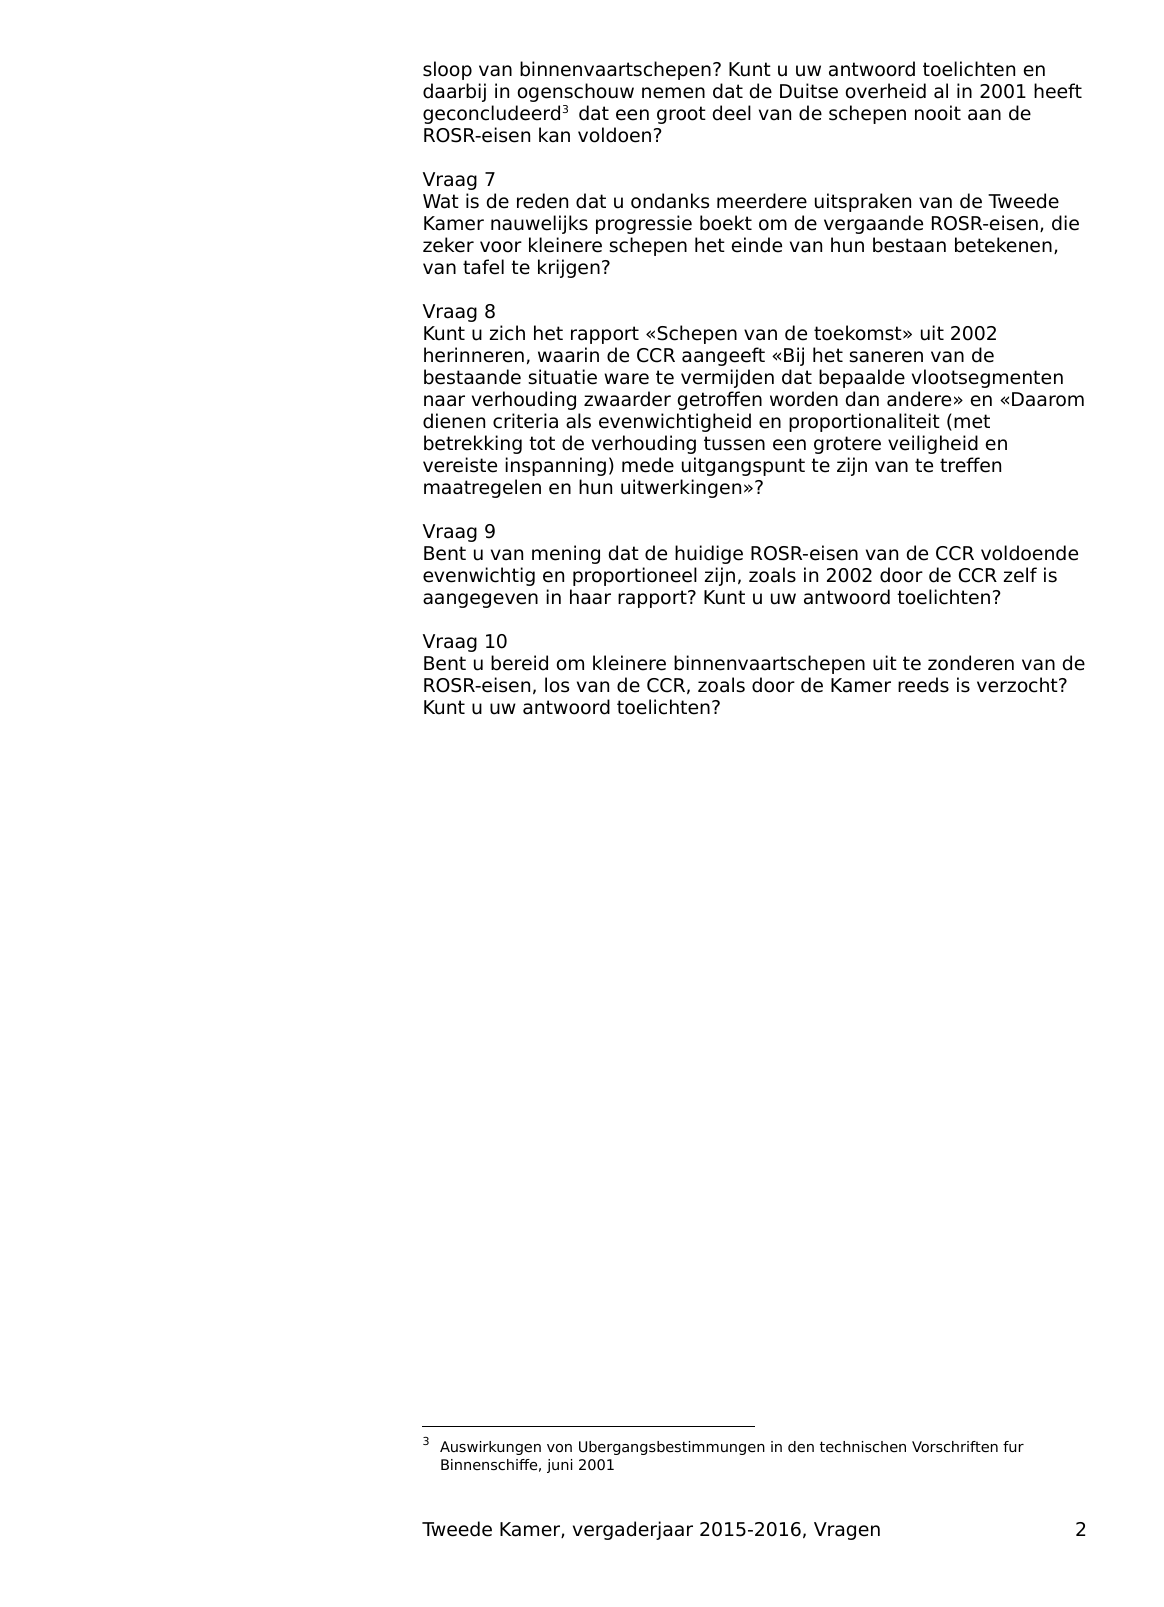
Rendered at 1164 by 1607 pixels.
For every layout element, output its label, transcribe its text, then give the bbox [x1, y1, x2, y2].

text Kunt u zich het rapport «Schepen van de toekomst» uit 2002 herinneren, waarin de CCR aangeeft «Bij het saneren van de bestaande situatie ware te vermijden dat bepaalde vlootsegmenten naar verhouding zwaarder getroffen worden dan andere» en «Daarom dienen criteria als evenwichtigheid en proportionaliteit (met betrekking tot de verhouding tussen een grotere veiligheid en vereiste inspanning) mede uitgangspunt te zijn van te treffen maatregelen en hun uitwerkingen»? [422, 323, 1087, 499]
text Auswirkungen von Ubergangsbestimmungen in den technischen Vorschriften fur Binnenschiffe, juni 2001 [422, 1435, 1087, 1474]
text Vraag 10 [422, 631, 1087, 653]
text Bent u van mening dat de huidige ROSR-eisen van de CCR voldoende evenwichtig en proportioneel zijn, zoals in 2002 door de CCR zelf is aangegeven in haar rapport? Kunt u uw antwoord toelichten? [422, 543, 1087, 609]
text sloop van binnenvaartschepen? Kunt u uw antwoord toelichten en daarbij in ogenschouw nemen dat de Duitse overheid al in 2001 heeft geconcludeerd dat een groot deel van de schepen nooit aan de ROSR-eisen kan voldoen? [422, 59, 1087, 147]
text Vraag 7 [422, 169, 1087, 191]
text Wat is de reden dat u ondanks meerdere uitspraken van de Tweede Kamer nauwelijks progressie boekt om de vergaande ROSR-eisen, die zeker voor kleinere schepen het einde van hun bestaan betekenen, van tafel te krijgen? [422, 191, 1087, 279]
text Vraag 9 [422, 521, 1087, 543]
text Bent u bereid om kleinere binnenvaartschepen uit te zonderen van de ROSR-eisen, los van de CCR, zoals door de Kamer reeds is verzocht? Kunt u uw antwoord toelichten? [422, 653, 1087, 719]
text Vraag 8 [422, 301, 1087, 323]
